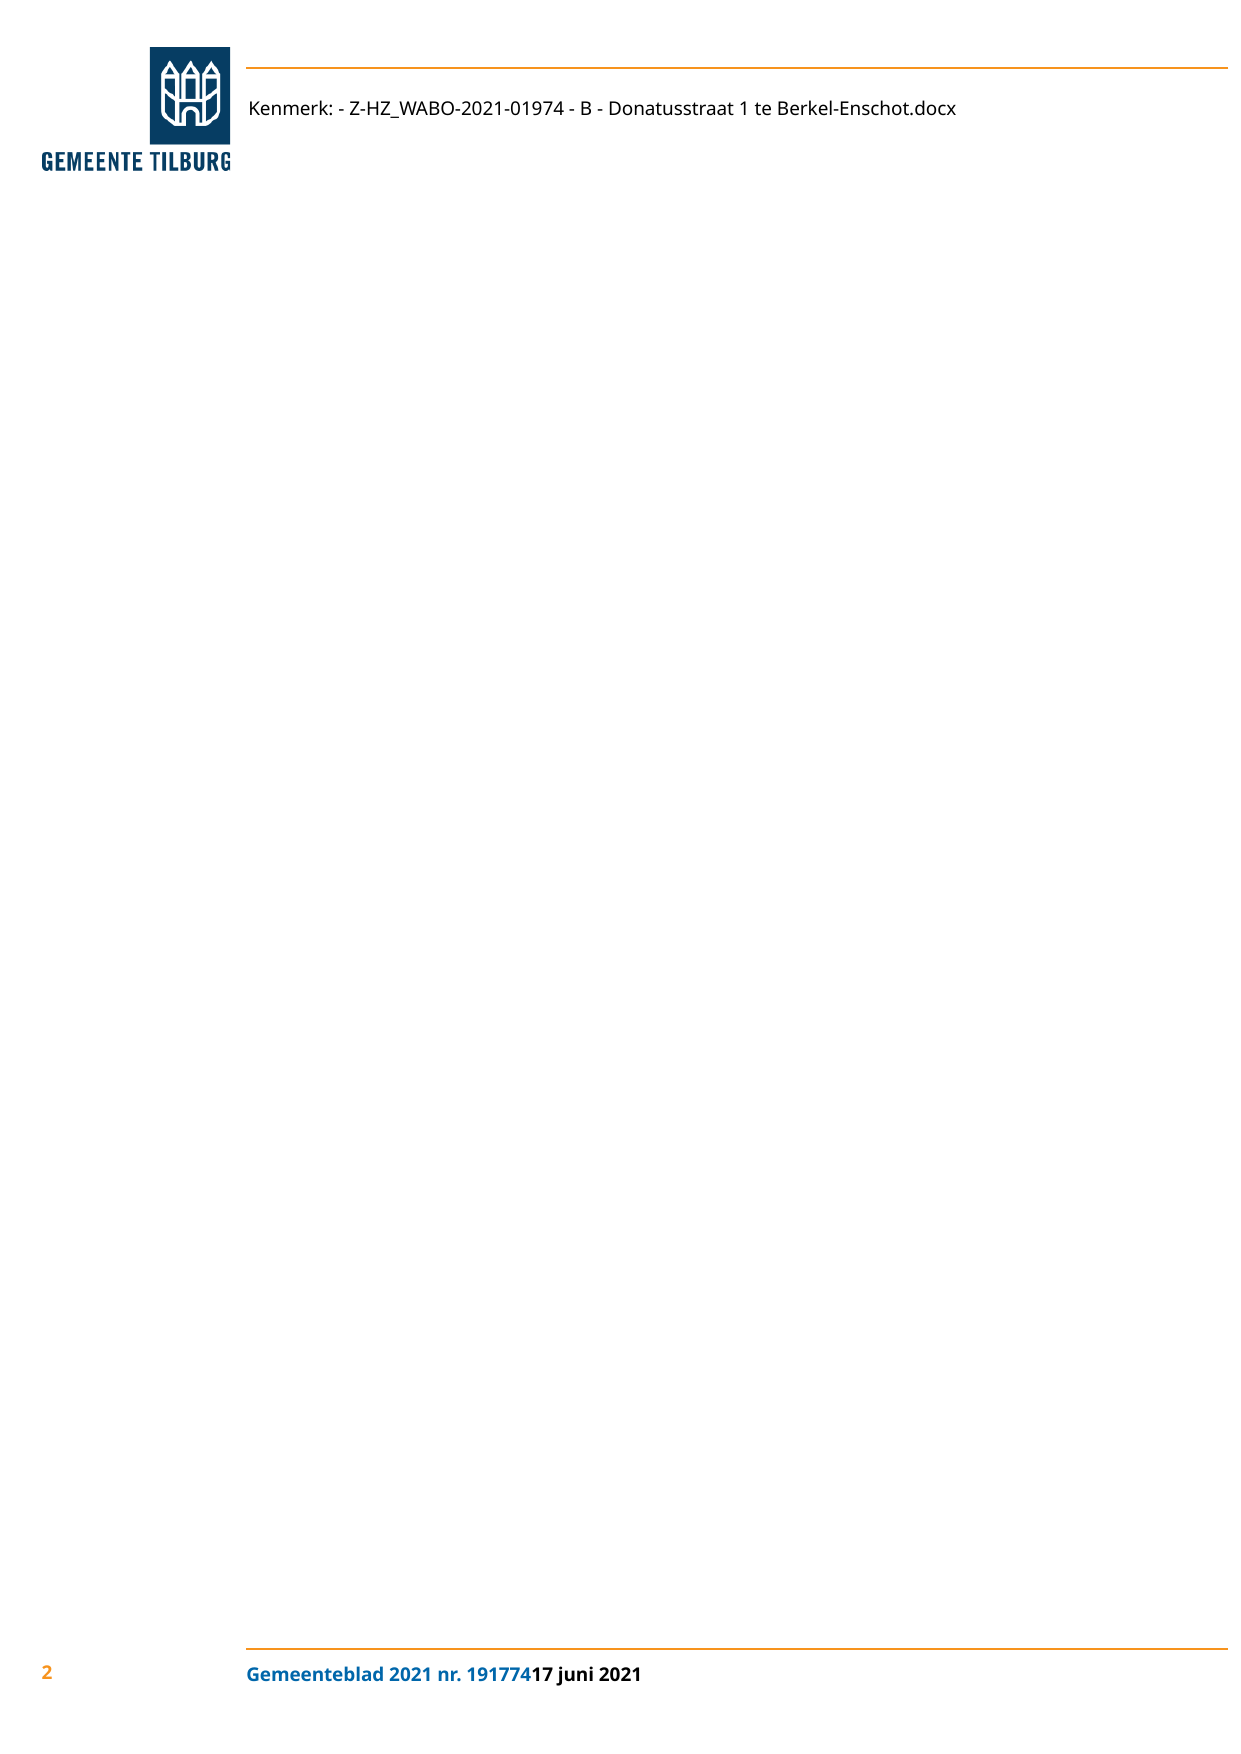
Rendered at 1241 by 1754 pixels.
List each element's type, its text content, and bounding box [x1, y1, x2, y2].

picture [41, 47, 231, 172]
text Kenmerk: - Z-HZ_WABO-2021-01974 - B - Donatusstraat 1 te Berkel-Enschot.docx [248, 95, 1152, 121]
